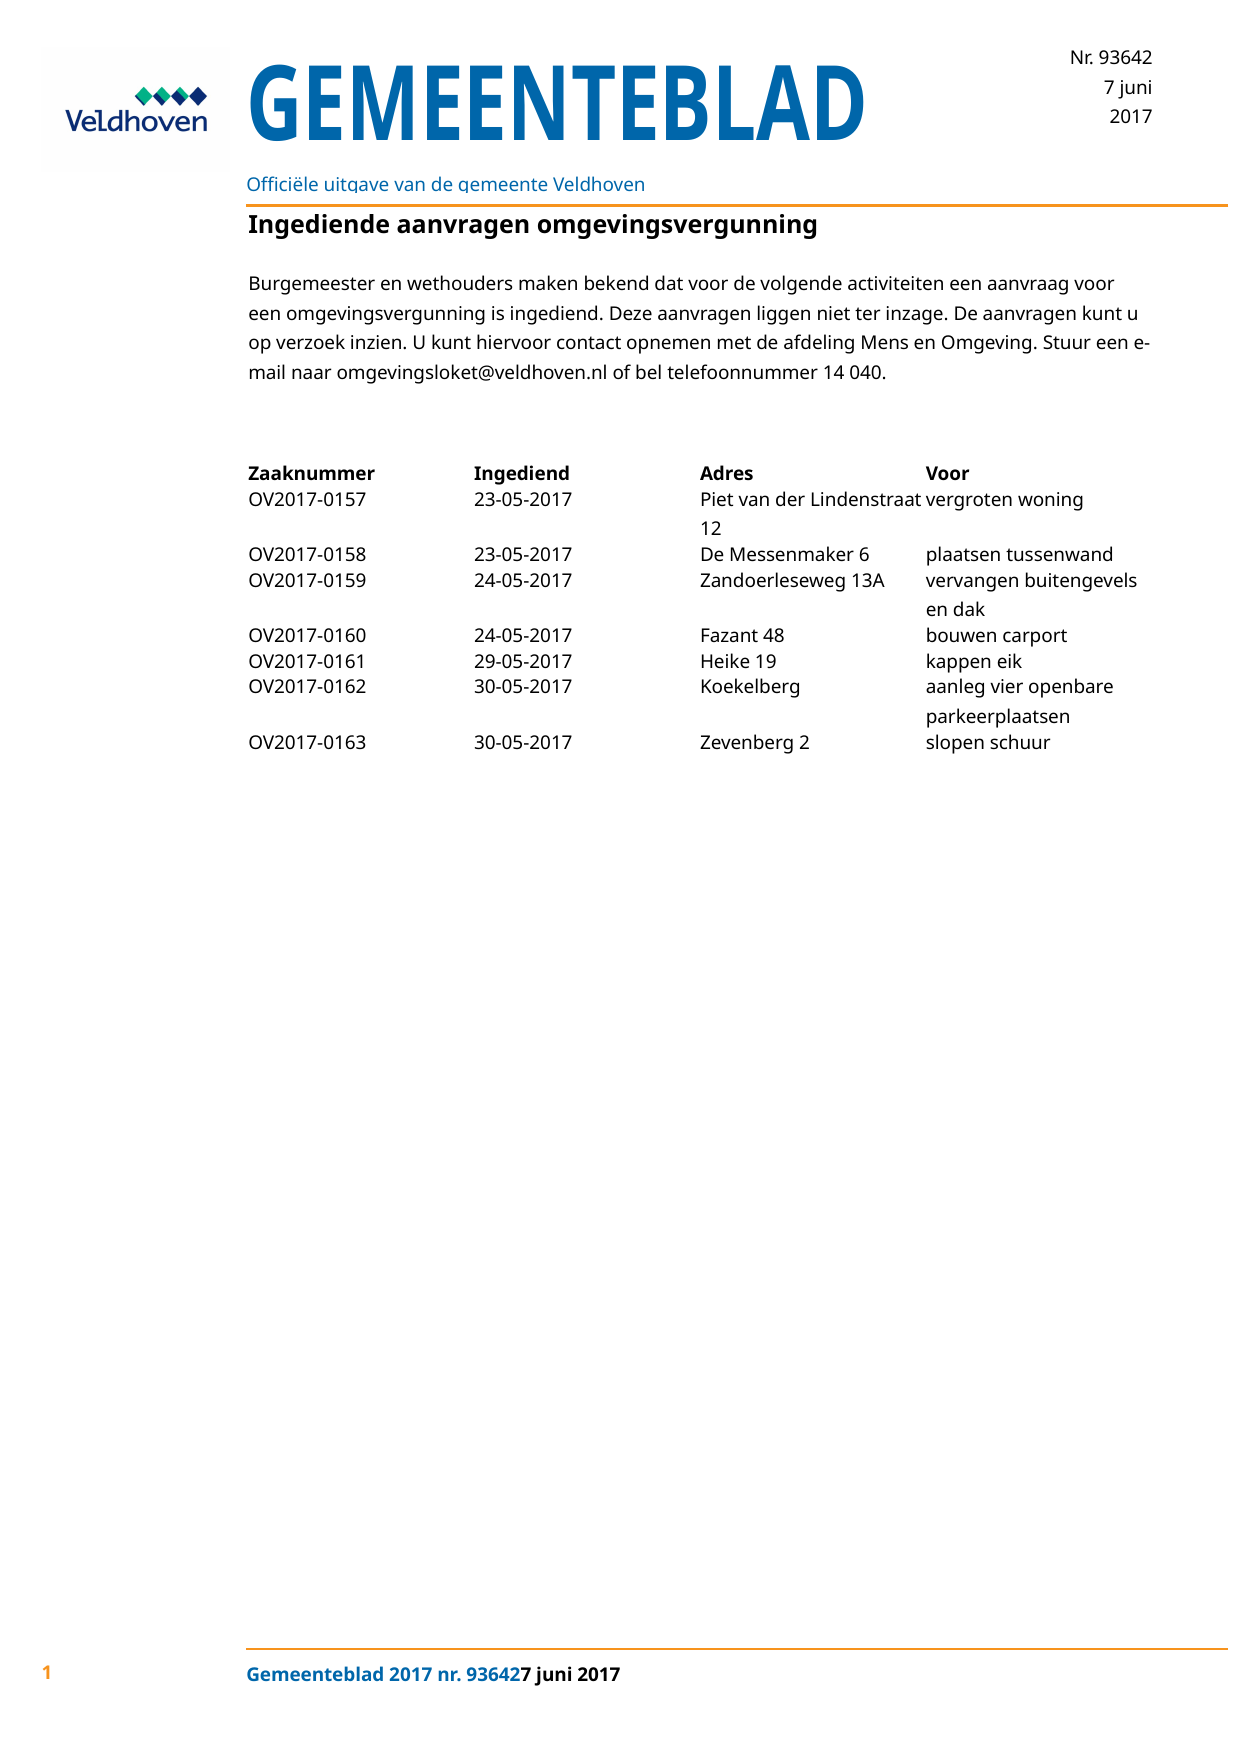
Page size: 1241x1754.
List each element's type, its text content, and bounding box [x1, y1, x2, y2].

table_cell OV2017-0157 [248, 486, 474, 541]
table_cell Heike 19 [700, 648, 926, 673]
table_cell OV2017-0162 [248, 674, 474, 729]
table_cell Piet van der Lindenstraat 12 [700, 486, 926, 541]
table_cell Zandoerleseweg 13A [700, 567, 926, 622]
table_header Voor [926, 460, 1152, 486]
table_header Ingediend [474, 460, 700, 486]
table_cell 23-05-2017 [474, 541, 700, 567]
table_cell OV2017-0158 [248, 541, 474, 567]
table_cell 30-05-2017 [474, 729, 700, 754]
table_cell OV2017-0161 [248, 648, 474, 673]
table_cell OV2017-0163 [248, 729, 474, 754]
table_cell 24-05-2017 [474, 567, 700, 622]
table_cell vervangen buitengevels en dak [926, 567, 1152, 622]
table_header Zaaknummer [248, 460, 474, 486]
text Burgemeester en wethouders maken bekend dat voor de volgende activiteiten een aanvraag voor een omgevingsvergunning is ingediend. Deze aanvragen liggen niet ter inzage. De aanvragen kunt u op verzoek inzien. U kunt hiervoor contact opnemen met de afdeling Mens en Omgeving. Stuur een e-mail naar omgevingsloket@veldhoven.nl of bel telefoonnummer 14 040. [248, 270, 1152, 385]
table_header Adres [700, 460, 926, 486]
picture [41, 47, 231, 172]
table_cell Zevenberg 2 [700, 729, 926, 754]
table_cell vergroten woning [926, 486, 1152, 541]
table_cell plaatsen tussenwand [926, 541, 1152, 567]
table_cell OV2017-0159 [248, 567, 474, 622]
table_cell 29-05-2017 [474, 648, 700, 673]
table_cell aanleg vier openbare parkeerplaatsen [926, 674, 1152, 729]
table_cell Koekelberg [700, 674, 926, 729]
table_cell 24-05-2017 [474, 622, 700, 648]
table_cell slopen schuur [926, 729, 1152, 754]
table_cell Fazant 48 [700, 622, 926, 648]
table_cell OV2017-0160 [248, 622, 474, 648]
table_cell 30-05-2017 [474, 674, 700, 729]
table_cell De Messenmaker 6 [700, 541, 926, 567]
text Ingediende aanvragen omgevingsvergunning [248, 207, 1152, 241]
table_cell kappen eik [926, 648, 1152, 673]
table_cell 23-05-2017 [474, 486, 700, 541]
table_cell bouwen carport [926, 622, 1152, 648]
